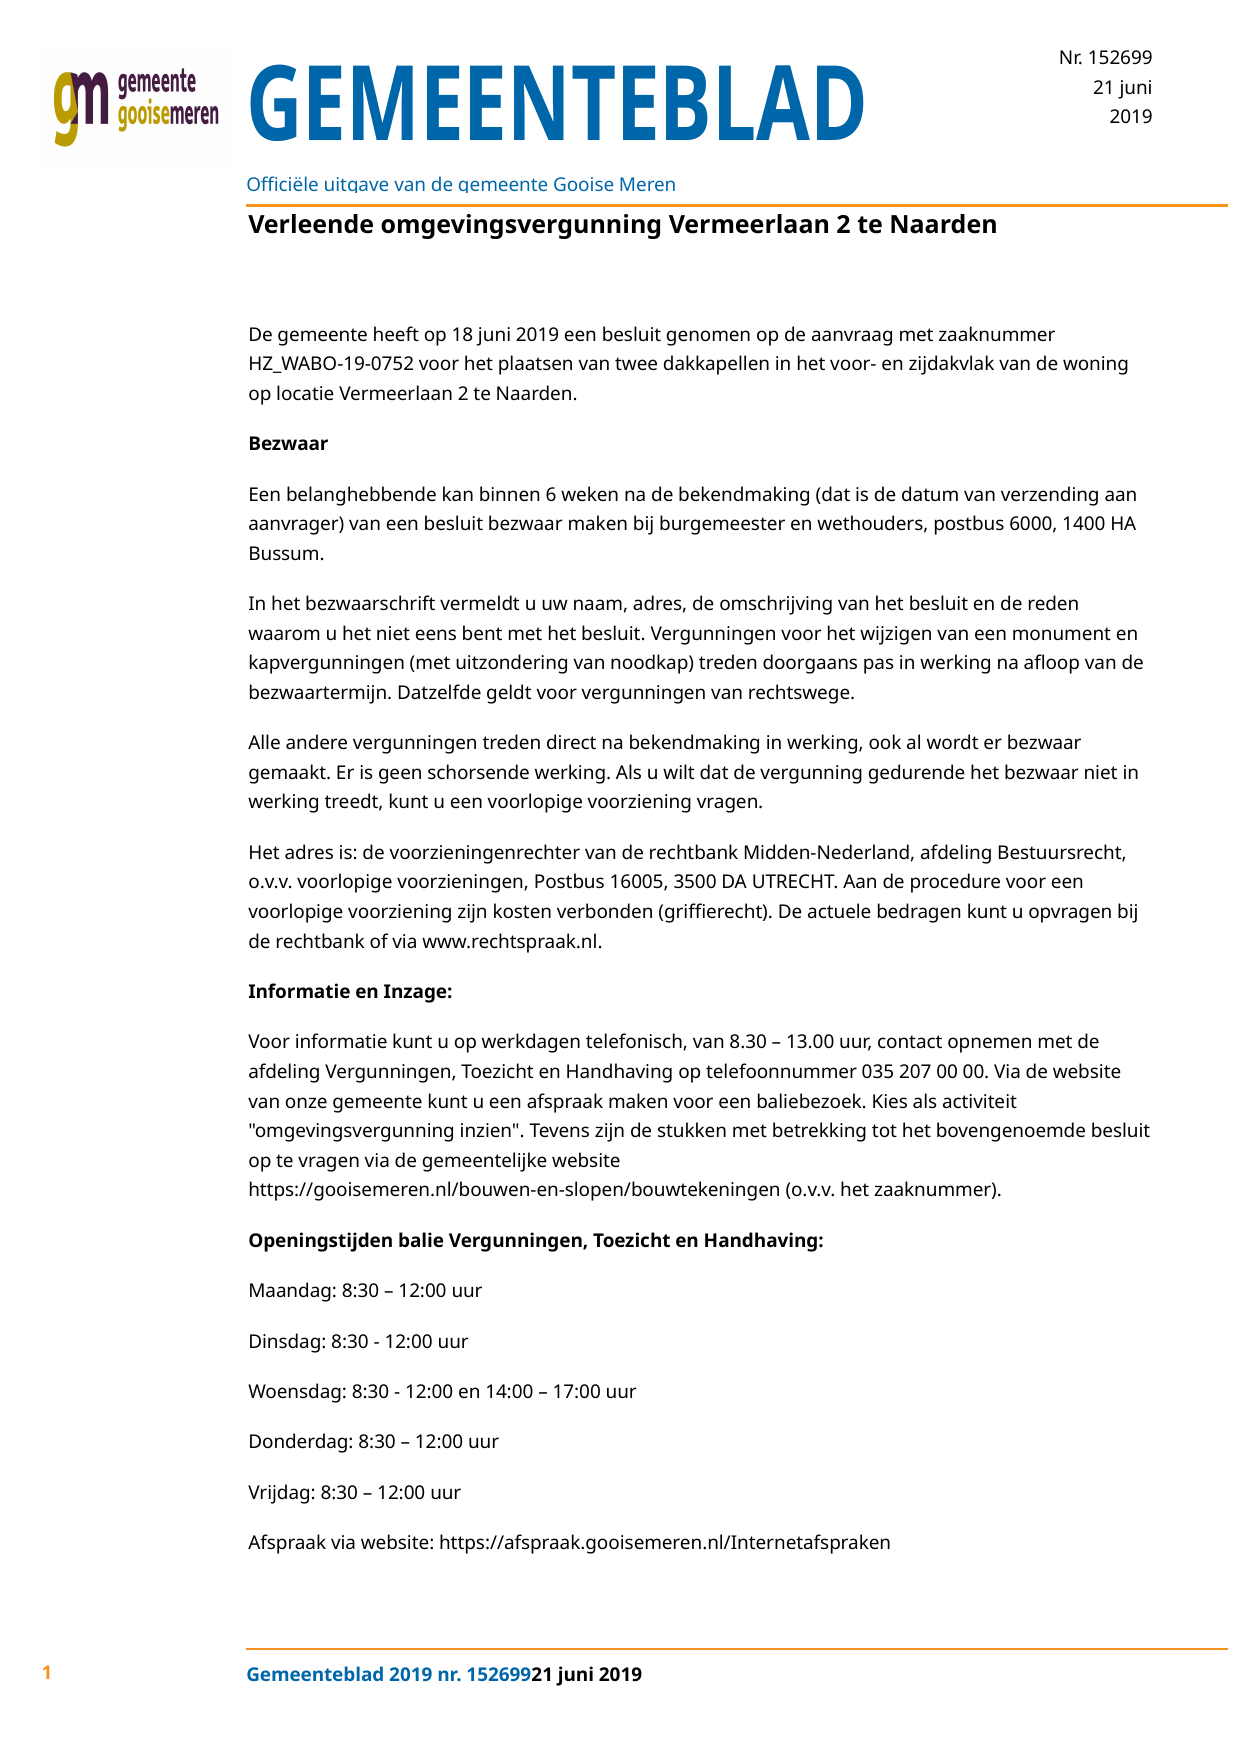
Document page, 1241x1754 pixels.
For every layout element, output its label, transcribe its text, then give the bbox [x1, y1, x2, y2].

text Maandag: 8:30 – 12:00 uur [248, 1277, 1152, 1303]
text Dinsdag: 8:30 - 12:00 uur [248, 1328, 1152, 1353]
text In het bezwaarschrift vermeldt u uw naam, adres, de omschrijving van het besluit en de reden waarom u het niet eens bent met het besluit. Vergunningen voor het wijzigen van een monument en kapvergunningen (met uitzondering van noodkap) treden doorgaans pas in werking na afloop van de bezwaartermijn. Datzelfde geldt voor vergunningen van rechtswege. [248, 590, 1152, 705]
text Alle andere vergunningen treden direct na bekendmaking in werking, ook al wordt er bezwaar gemaakt. Er is geen schorsende werking. Als u wilt dat de vergunning gedurende het bezwaar niet in werking treedt, kunt u een voorlopige voorziening vragen. [248, 729, 1152, 814]
text Verleende omgevingsvergunning Vermeerlaan 2 te Naarden [248, 207, 1152, 241]
text Voor informatie kunt u op werkdagen telefonisch, van 8.30 – 13.00 uur, contact opnemen met de afdeling Vergunningen, Toezicht en Handhaving op telefoonnummer 035 207 00 00. Via de website van onze gemeente kunt u een afspraak maken voor een baliebezoek. Kies als activiteit "omgevingsvergunning inzien". Tevens zijn de stukken met betrekking tot het bovengenoemde besluit op te vragen via de gemeentelijke website https://gooisemeren.nl/bouwen-en-slopen/bouwtekeningen (o.v.v. het zaaknummer). [248, 1029, 1152, 1202]
text De gemeente heeft op 18 juni 2019 een besluit genomen op de aanvraag met zaaknummer HZ_WABO-19-0752 voor het plaatsen van twee dakkapellen in het voor- en zijdakvlak van de woning op locatie Vermeerlaan 2 te Naarden. [248, 321, 1152, 406]
text Het adres is: de voorzieningenrechter van de rechtbank Midden-Nederland, afdeling Bestuursrecht, o.v.v. voorlopige voorzieningen, Postbus 16005, 3500 DA UTRECHT. Aan de procedure voor een voorlopige voorziening zijn kosten verbonden (griffierecht). De actuele bedragen kunt u opvragen bij de rechtbank of via www.rechtspraak.nl. [248, 839, 1152, 953]
text Openingstijden balie Vergunningen, Toezicht en Handhaving: [248, 1227, 1152, 1253]
text Bezwaar [248, 430, 1152, 456]
text Een belanghebbende kan binnen 6 weken na de bekendmaking (dat is de datum van verzending aan aanvrager) van een besluit bezwaar maken bij burgemeester en wethouders, postbus 6000, 1400 HA Bussum. [248, 481, 1152, 566]
text Woensdag: 8:30 - 12:00 en 14:00 – 17:00 uur [248, 1378, 1152, 1404]
picture [41, 47, 231, 172]
text Donderdag: 8:30 – 12:00 uur [248, 1429, 1152, 1454]
text Informatie en Inzage: [248, 978, 1152, 1004]
text Vrijdag: 8:30 – 12:00 uur [248, 1479, 1152, 1505]
text Afspraak via website: https://afspraak.gooisemeren.nl/Internetafspraken [248, 1529, 1152, 1555]
